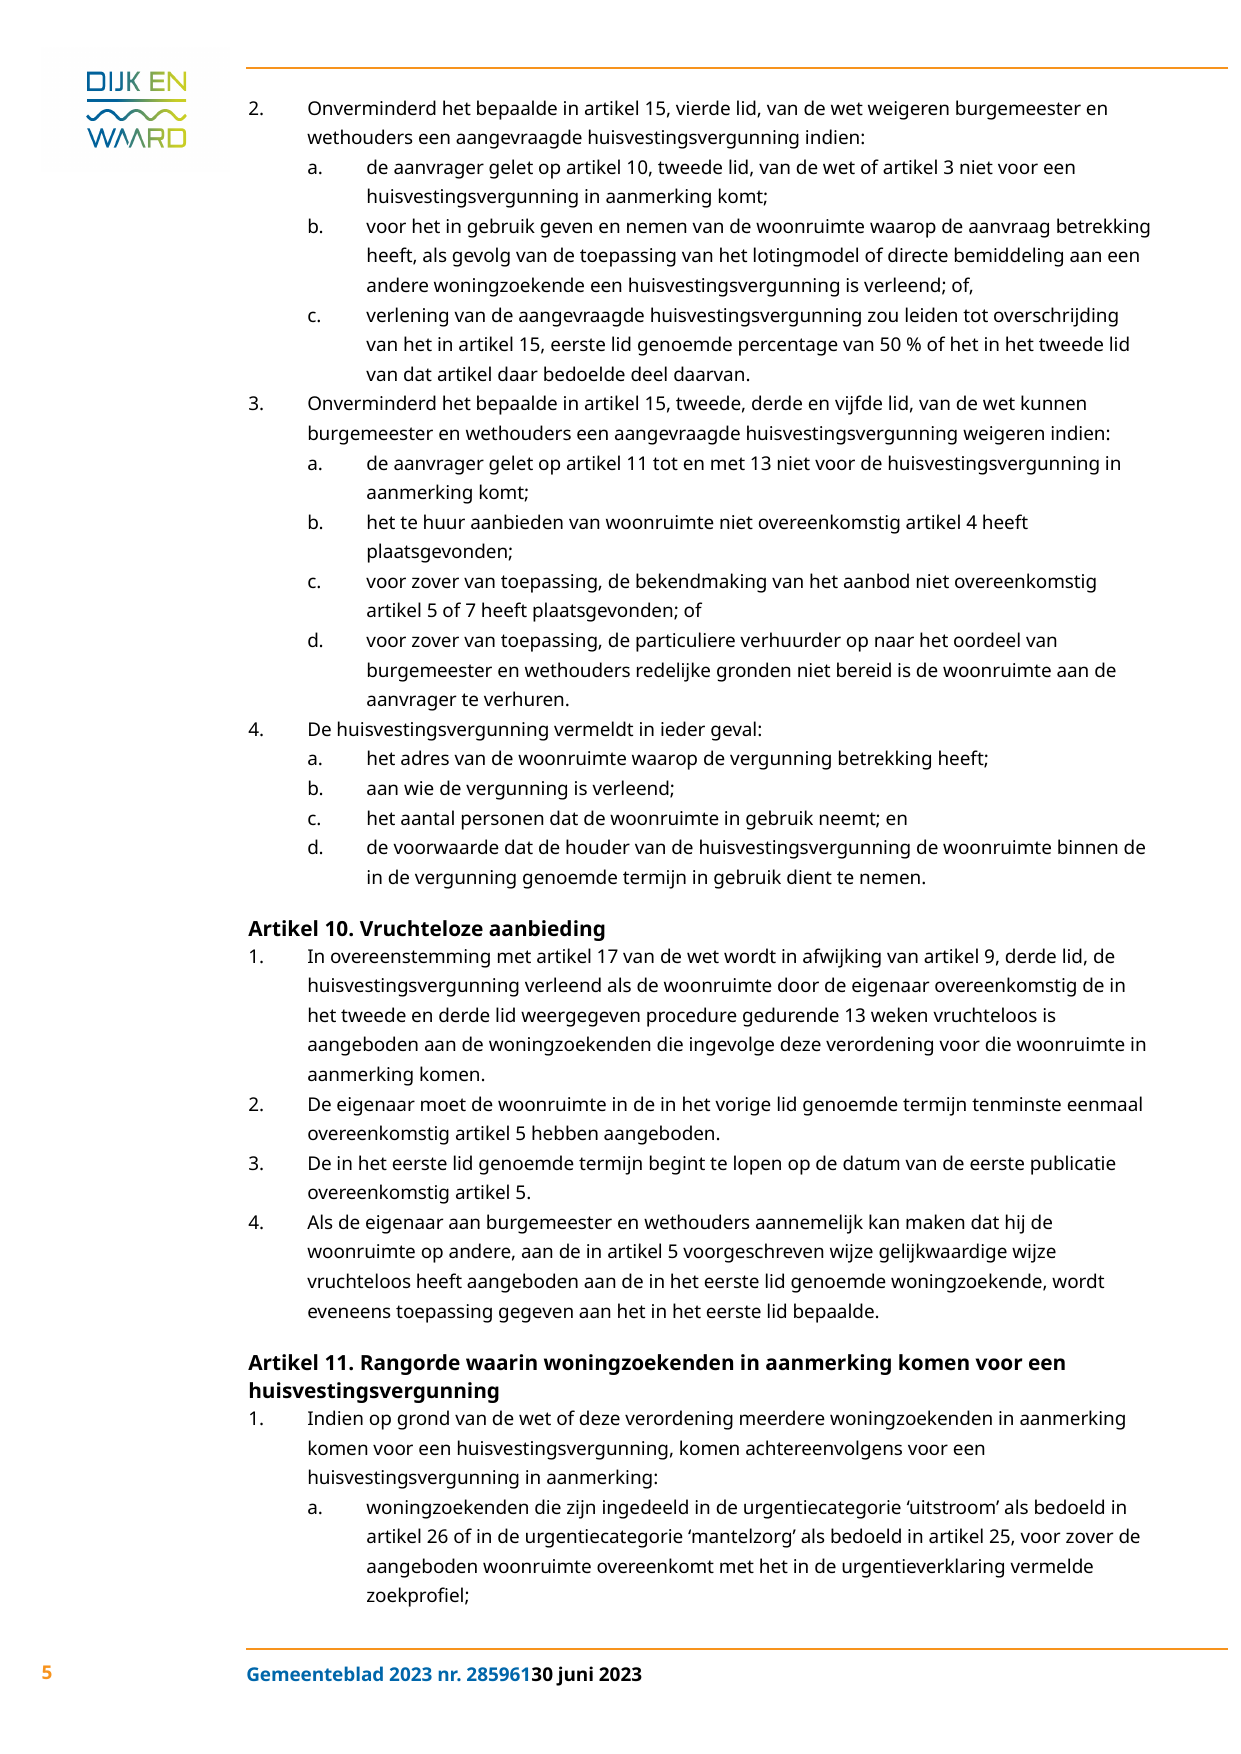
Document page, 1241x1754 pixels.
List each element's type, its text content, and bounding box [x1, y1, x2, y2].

list de aanvrager gelet op artikel 11 tot en met 13 niet voor de huisvestingsvergunning in aanmerking komt; [307, 450, 1152, 505]
text Artikel 11. Rangorde waarin woningzoekenden in aanmerking komen voor een huisvestingsvergunning [248, 1348, 1152, 1405]
list De in het eerste lid genoemde termijn begint te lopen op de datum van de eerste publicatie overeenkomstig artikel 5. [248, 1150, 1152, 1205]
list de voorwaarde dat de houder van de huisvestingsvergunning de woonruimte binnen de in de vergunning genoemde termijn in gebruik dient te nemen. [307, 834, 1152, 890]
list de aanvrager gelet op artikel 10, tweede lid, van de wet of artikel 3 niet voor een huisvestingsvergunning in aanmerking komt; [307, 154, 1152, 209]
list woningzoekenden die zijn ingedeeld in de urgentiecategorie ‘uitstroom’ als bedoeld in artikel 26 of in de urgentiecategorie ‘mantelzorg’ als bedoeld in artikel 25, voor zover de aangeboden woonruimte overeenkomt met het in de urgentieverklaring vermelde zoekprofiel; [307, 1494, 1152, 1608]
list voor zover van toepassing, de particuliere verhuurder op naar het oordeel van burgemeester en wethouders redelijke gronden niet bereid is de woonruimte aan de aanvrager te verhuren. [307, 627, 1152, 712]
list De eigenaar moet de woonruimte in de in het vorige lid genoemde termijn tenminste eenmaal overeenkomstig artikel 5 hebben aangeboden. [248, 1091, 1152, 1146]
list Indien op grond van de wet of deze verordening meerdere woningzoekenden in aanmerking komen voor een huisvestingsvergunning, komen achtereenvolgens voor een huisvestingsvergunning in aanmerking: [248, 1405, 1152, 1490]
list voor het in gebruik geven en nemen van de woonruimte waarop de aanvraag betrekking heeft, als gevolg van de toepassing van het lotingmodel of directe bemiddeling aan een andere woningzoekende een huisvestingsvergunning is verleend; of, [307, 213, 1152, 298]
list Onverminderd het bepaalde in artikel 15, tweede, derde en vijfde lid, van de wet kunnen burgemeester en wethouders een aangevraagde huisvestingsvergunning weigeren indien: [248, 391, 1152, 446]
text Artikel 10. Vruchteloze aanbieding [248, 914, 1152, 943]
picture [41, 47, 231, 172]
list het aantal personen dat de woonruimte in gebruik neemt; en [307, 805, 1152, 831]
list aan wie de vergunning is verleend; [307, 775, 1152, 801]
list In overeenstemming met artikel 17 van de wet wordt in afwijking van artikel 9, derde lid, de huisvestingsvergunning verleend als de woonruimte door de eigenaar overeenkomstig de in het tweede en derde lid weergegeven procedure gedurende 13 weken vruchteloos is aangeboden aan de woningzoekenden die ingevolge deze verordening voor die woonruimte in aanmerking komen. [248, 943, 1152, 1087]
list het adres van de woonruimte waarop de vergunning betrekking heeft; [307, 746, 1152, 771]
list Als de eigenaar aan burgemeester en wethouders aannemelijk kan maken dat hij de woonruimte op andere, aan de in artikel 5 voorgeschreven wijze gelijkwaardige wijze vruchteloos heeft aangeboden aan de in het eerste lid genoemde woningzoekende, wordt eveneens toepassing gegeven aan het in het eerste lid bepaalde. [248, 1209, 1152, 1323]
list voor zover van toepassing, de bekendmaking van het aanbod niet overeenkomstig artikel 5 of 7 heeft plaatsgevonden; of [307, 568, 1152, 623]
list De huisvestingsvergunning vermeldt in ieder geval: [248, 716, 1152, 742]
list Onverminderd het bepaalde in artikel 15, vierde lid, van de wet weigeren burgemeester en wethouders een aangevraagde huisvestingsvergunning indien: [248, 95, 1152, 150]
list verlening van de aangevraagde huisvestingsvergunning zou leiden tot overschrijding van het in artikel 15, eerste lid genoemde percentage van 50 % of het in het tweede lid van dat artikel daar bedoelde deel daarvan. [307, 302, 1152, 387]
list het te huur aanbieden van woonruimte niet overeenkomstig artikel 4 heeft plaatsgevonden; [307, 509, 1152, 564]
